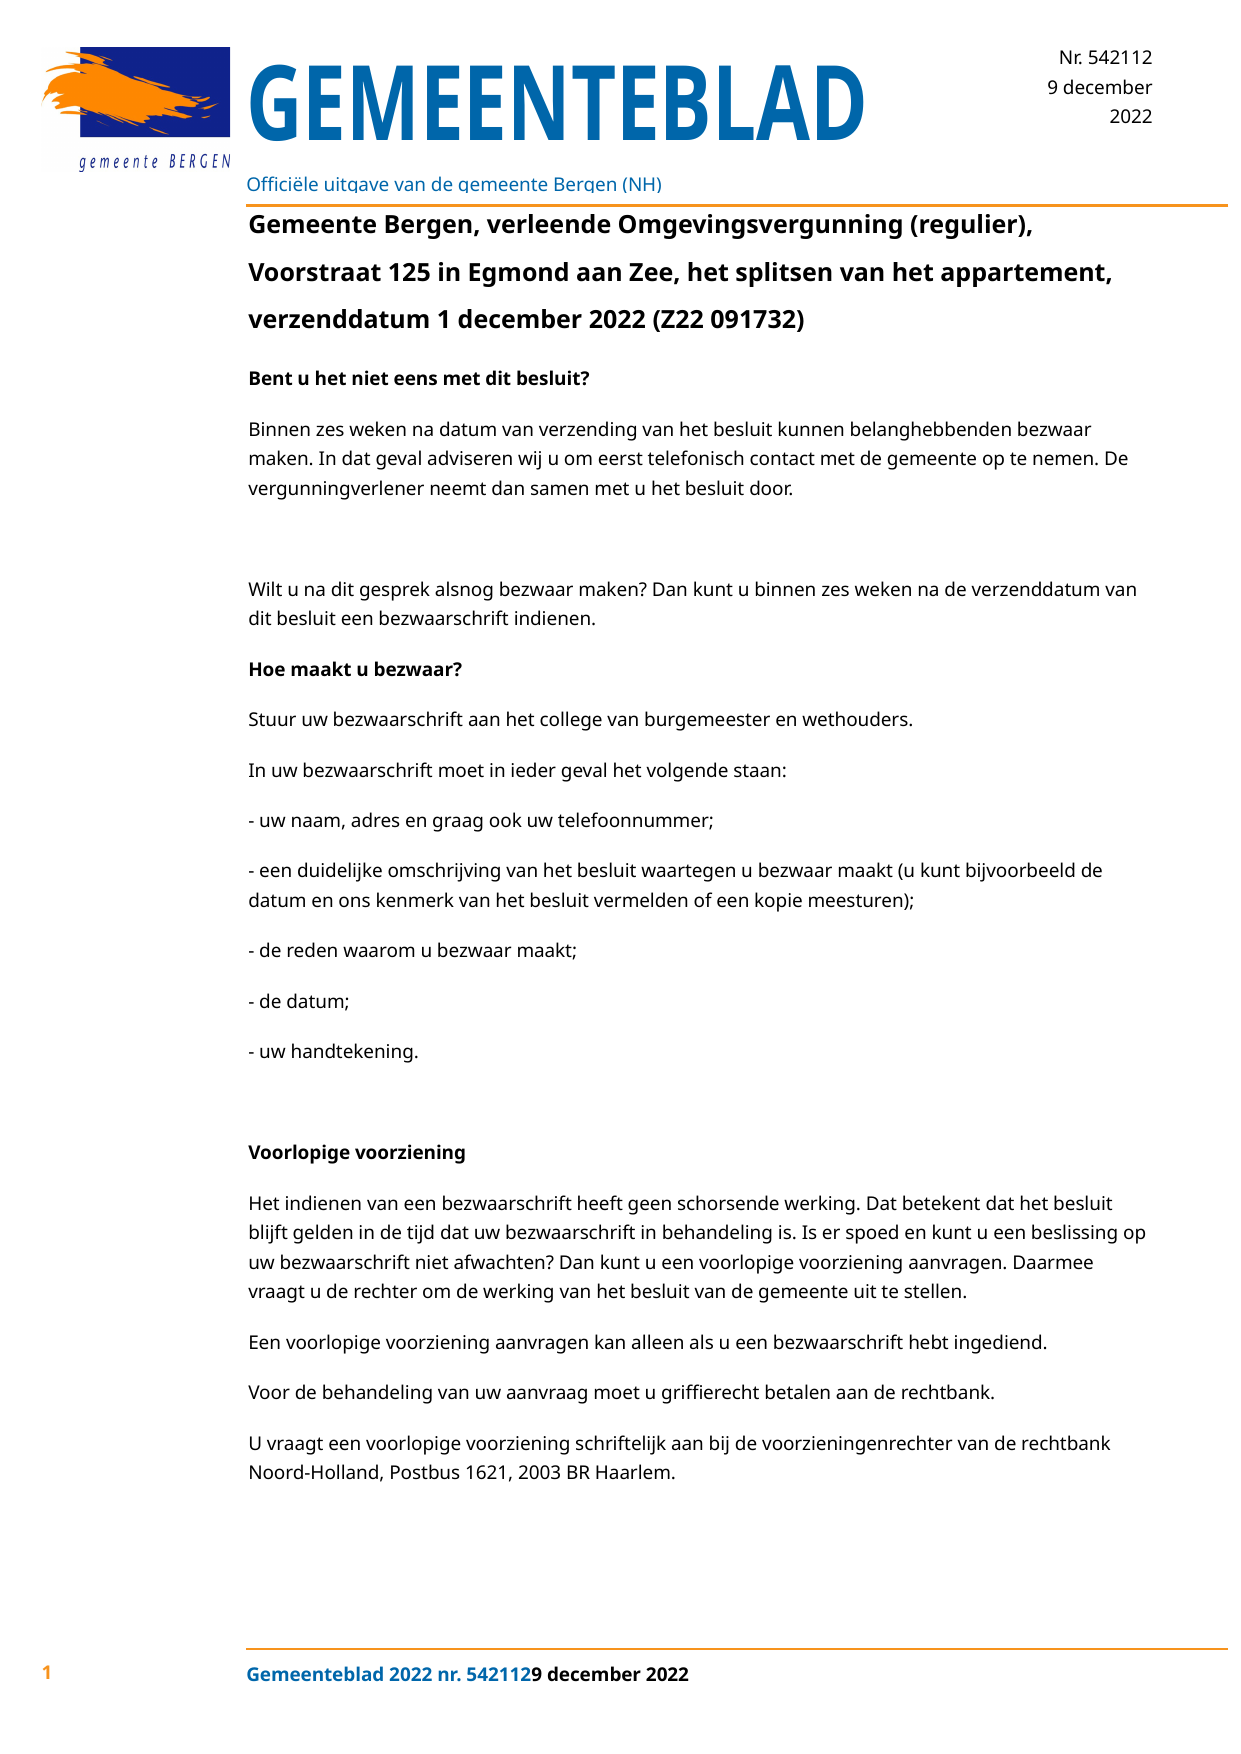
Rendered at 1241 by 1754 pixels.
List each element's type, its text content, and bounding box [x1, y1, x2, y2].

text - uw naam, adres en graag ook uw telefoonnummer; [248, 807, 1152, 833]
text Voorlopige voorziening [248, 1139, 1152, 1165]
text Voor de behandeling van uw aanvraag moet u griffierecht betalen aan de rechtbank. [248, 1379, 1152, 1405]
text Een voorlopige voorziening aanvragen kan alleen als u een bezwaarschrift hebt ingediend. [248, 1329, 1152, 1354]
text - de reden waarom u bezwaar maakt; [248, 938, 1152, 963]
text Hoe maakt u bezwaar? [248, 656, 1152, 682]
text Bent u het niet eens met dit besluit? [248, 366, 1152, 391]
text Wilt u na dit gesprek alsnog bezwaar maken? Dan kunt u binnen zes weken na de verzenddatum van dit besluit een bezwaarschrift indienen. [248, 576, 1152, 631]
picture [41, 47, 231, 172]
text U vraagt een voorlopige voorziening schriftelijk aan bij de voorzieningenrechter van de rechtbank Noord-Holland, Postbus 1621, 2003 BR Haarlem. [248, 1430, 1152, 1485]
text Gemeente Bergen, verleende Omgevingsvergunning (regulier), Voorstraat 125 in Egmond aan Zee, het splitsen van het appartement, verzenddatum 1 december 2022 (Z22 091732) [248, 207, 1152, 336]
text In uw bezwaarschrift moet in ieder geval het volgende staan: [248, 757, 1152, 782]
text - de datum; [248, 988, 1152, 1014]
text - een duidelijke omschrijving van het besluit waartegen u bezwaar maakt (u kunt bijvoorbeeld de datum en ons kenmerk van het besluit vermelden of een kopie meesturen); [248, 858, 1152, 913]
text Het indienen van een bezwaarschrift heeft geen schorsende werking. Dat betekent dat het besluit blijft gelden in de tijd dat uw bezwaarschrift in behandeling is. Is er spoed en kunt u een beslissing op uw bezwaarschrift niet afwachten? Dan kunt u een voorlopige voorziening aanvragen. Daarmee vraagt u de rechter om de werking van het besluit van de gemeente uit te stellen. [248, 1190, 1152, 1304]
text - uw handtekening. [248, 1038, 1152, 1064]
text Binnen zes weken na datum van verzending van het besluit kunnen belanghebbenden bezwaar maken. In dat geval adviseren wij u om eerst telefonisch contact met de gemeente op te nemen. De vergunningverlener neemt dan samen met u het besluit door. [248, 416, 1152, 501]
text Stuur uw bezwaarschrift aan het college van burgemeester en wethouders. [248, 706, 1152, 732]
